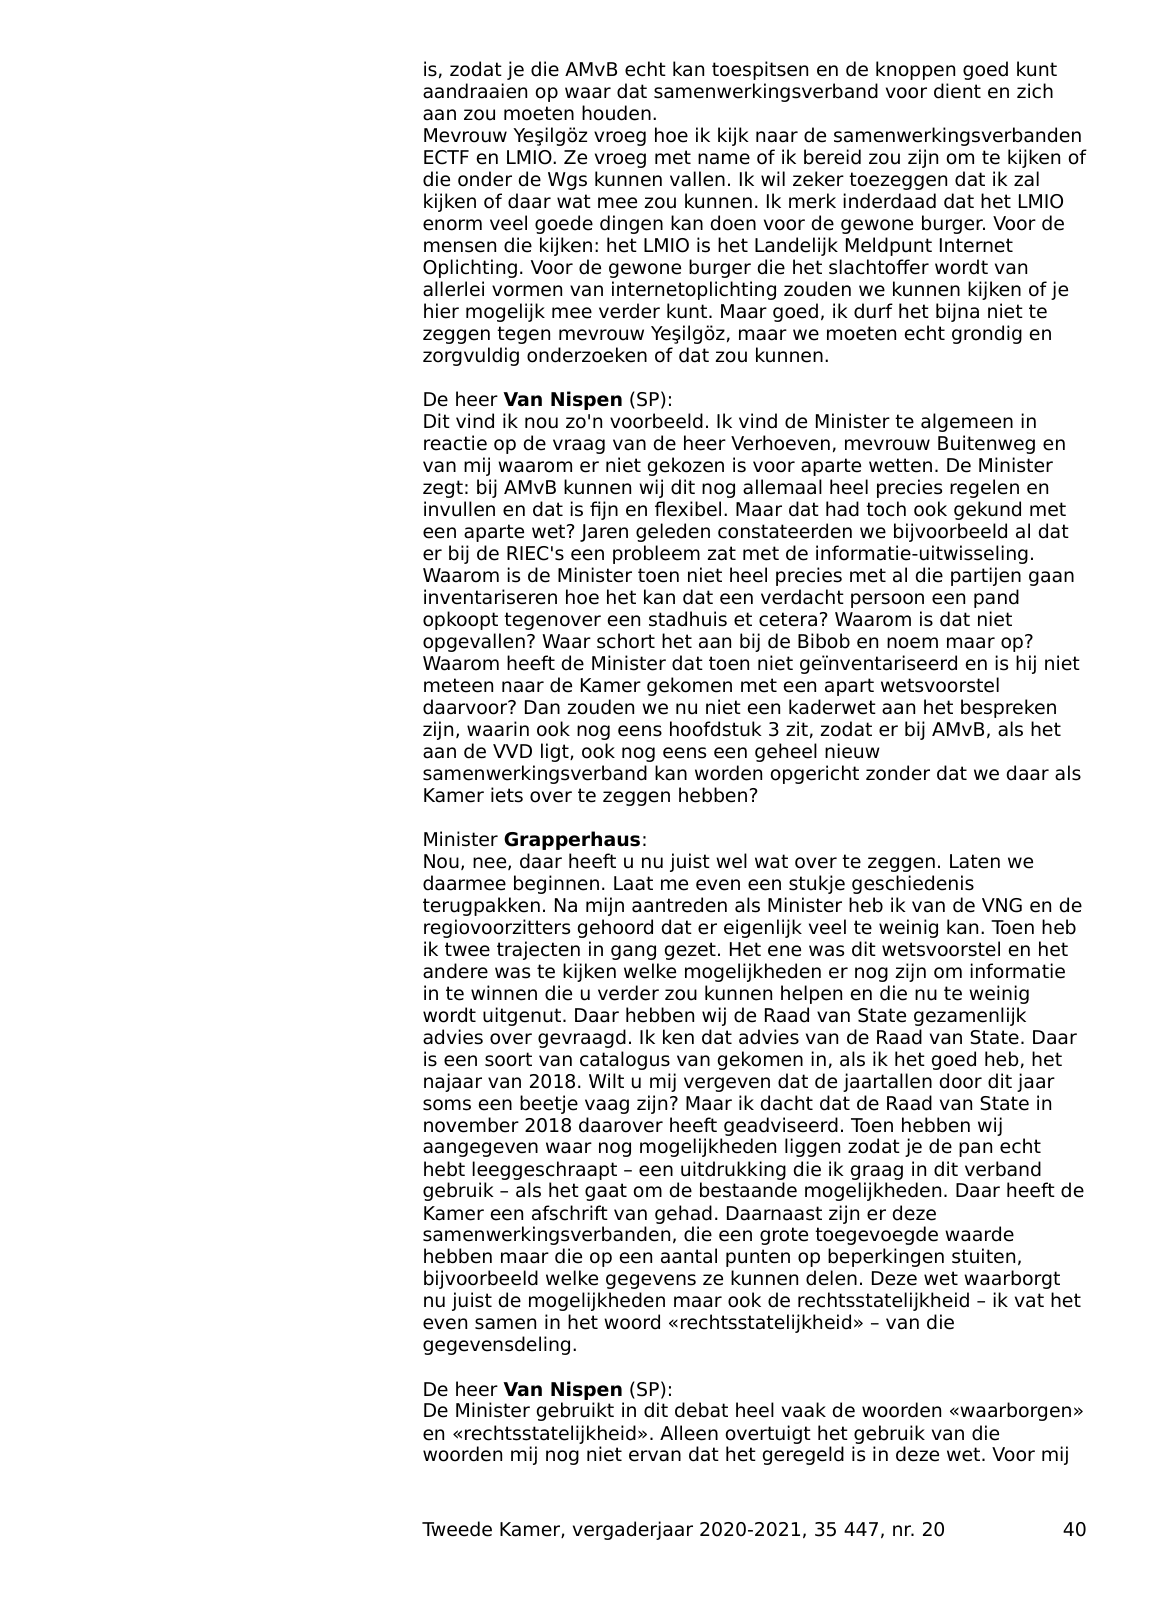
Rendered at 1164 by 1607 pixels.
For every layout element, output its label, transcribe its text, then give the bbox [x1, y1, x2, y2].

text Minister Grapperhaus: [422, 829, 1087, 851]
text Mevrouw Yeşilgöz vroeg hoe ik kijk naar de samenwerkingsverbanden ECTF en LMIO. Ze vroeg met name of ik bereid zou zijn om te kijken of die onder de Wgs kunnen vallen. Ik wil zeker toezeggen dat ik zal kijken of daar wat mee zou kunnen. Ik merk inderdaad dat het LMIO enorm veel goede dingen kan doen voor de gewone burger. Voor de mensen die kijken: het LMIO is het Landelijk Meldpunt Internet Oplichting. Voor de gewone burger die het slachtoffer wordt van allerlei vormen van internetoplichting zouden we kunnen kijken of je hier mogelijk mee verder kunt. Maar goed, ik durf het bijna niet te zeggen tegen mevrouw Yeşilgöz, maar we moeten echt grondig en zorgvuldig onderzoeken of dat zou kunnen. [422, 125, 1087, 367]
text De Minister gebruikt in dit debat heel vaak de woorden «waarborgen» en «rechtsstatelijkheid». Alleen overtuigt het gebruik van die woorden mij nog niet ervan dat het geregeld is in deze wet. Voor mij [422, 1400, 1087, 1466]
text Nou, nee, daar heeft u nu juist wel wat over te zeggen. Laten we daarmee beginnen. Laat me even een stukje geschiedenis terugpakken. Na mijn aantreden als Minister heb ik van de VNG en de regiovoorzitters gehoord dat er eigenlijk veel te weinig kan. Toen heb ik twee trajecten in gang gezet. Het ene was dit wetsvoorstel en het andere was te kijken welke mogelijkheden er nog zijn om informatie in te winnen die u verder zou kunnen helpen en die nu te weinig wordt uitgenut. Daar hebben wij de Raad van State gezamenlijk advies over gevraagd. Ik ken dat advies van de Raad van State. Daar is een soort van catalogus van gekomen in, als ik het goed heb, het najaar van 2018. Wilt u mij vergeven dat de jaartallen door dit jaar soms een beetje vaag zijn? Maar ik dacht dat de Raad van State in november 2018 daarover heeft geadviseerd. Toen hebben wij aangegeven waar nog mogelijkheden liggen zodat je de pan echt hebt leeggeschraapt – een uitdrukking die ik graag in dit verband gebruik – als het gaat om de bestaande mogelijkheden. Daar heeft de Kamer een afschrift van gehad. Daarnaast zijn er deze samenwerkingsverbanden, die een grote toegevoegde waarde hebben maar die op een aantal punten op beperkingen stuiten, bijvoorbeeld welke gegevens ze kunnen delen. Deze wet waarborgt nu juist de mogelijkheden maar ook de rechtsstatelijkheid – ik vat het even samen in het woord «rechtsstatelijkheid» – van die gegevensdeling. [422, 851, 1087, 1356]
text De heer Van Nispen (SP): [422, 389, 1087, 411]
text Dit vind ik nou zo'n voorbeeld. Ik vind de Minister te algemeen in reactie op de vraag van de heer Verhoeven, mevrouw Buitenweg en van mij waarom er niet gekozen is voor aparte wetten. De Minister zegt: bij AMvB kunnen wij dit nog allemaal heel precies regelen en invullen en dat is fijn en flexibel. Maar dat had toch ook gekund met een aparte wet? Jaren geleden constateerden we bijvoorbeeld al dat er bij de RIEC's een probleem zat met de informatie-uitwisseling. Waarom is de Minister toen niet heel precies met al die partijen gaan inventariseren hoe het kan dat een verdacht persoon een pand opkoopt tegenover een stadhuis et cetera? Waarom is dat niet opgevallen? Waar schort het aan bij de Bibob en noem maar op? Waarom heeft de Minister dat toen niet geïnventariseerd en is hij niet meteen naar de Kamer gekomen met een apart wetsvoorstel daarvoor? Dan zouden we nu niet een kaderwet aan het bespreken zijn, waarin ook nog eens hoofdstuk 3 zit, zodat er bij AMvB, als het aan de VVD ligt, ook nog eens een geheel nieuw samenwerkingsverband kan worden opgericht zonder dat we daar als Kamer iets over te zeggen hebben? [422, 411, 1087, 807]
text De heer Van Nispen (SP): [422, 1378, 1087, 1400]
text is, zodat je die AMvB echt kan toespitsen en de knoppen goed kunt aandraaien op waar dat samenwerkingsverband voor dient en zich aan zou moeten houden. [422, 59, 1087, 125]
